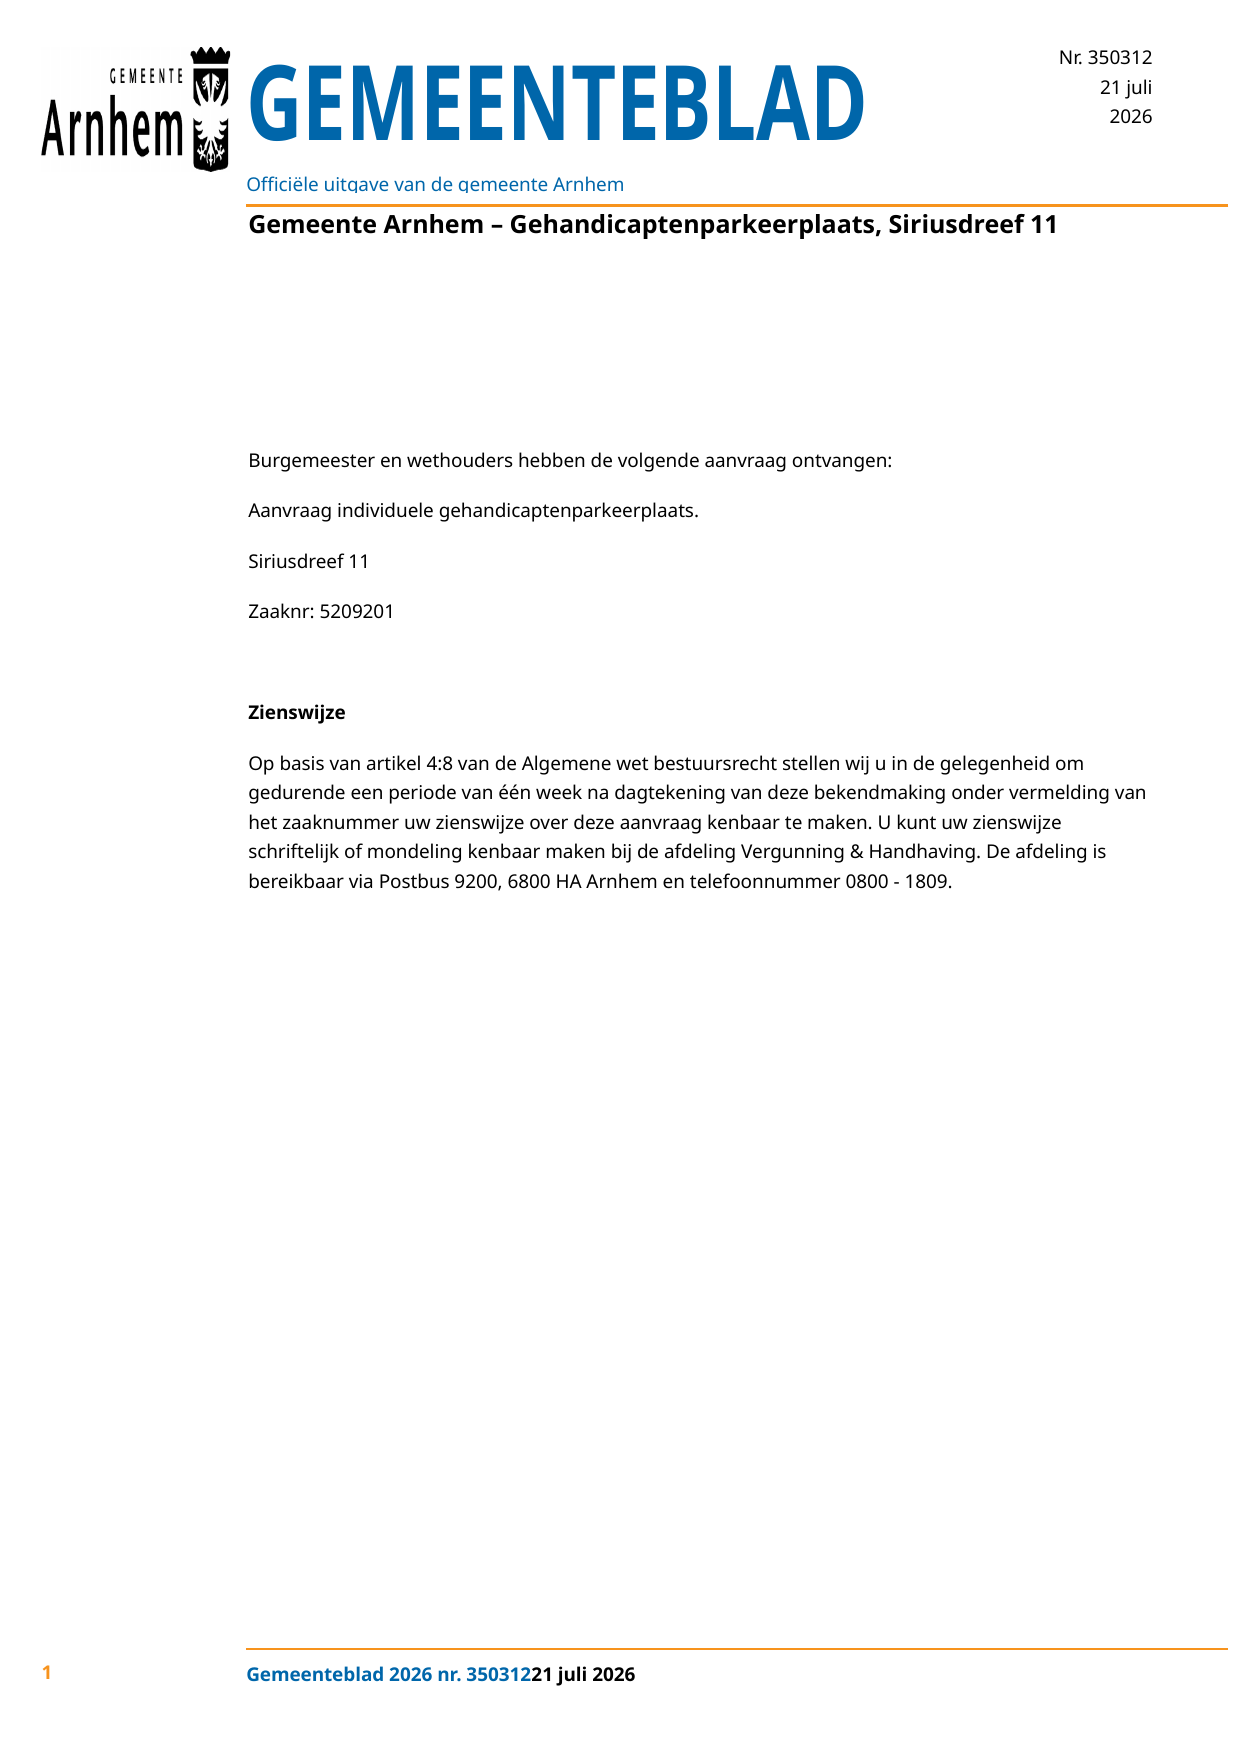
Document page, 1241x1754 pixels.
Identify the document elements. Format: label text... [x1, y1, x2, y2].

text Siriusdreef 11 [248, 548, 1152, 574]
text Zaaknr: 5209201 [248, 598, 1152, 624]
text Op basis van artikel 4:8 van de Algemene wet bestuursrecht stellen wij u in de gelegenheid om gedurende een periode van één week na dagtekening van deze bekendmaking onder vermelding van het zaaknummer uw zienswijze over deze aanvraag kenbaar te maken. U kunt uw zienswijze schriftelijk of mondeling kenbaar maken bij de afdeling Vergunning & Handhaving. De afdeling is bereikbaar via Postbus 9200, 6800 HA Arnhem en telefoonnummer 0800 - 1809. [248, 750, 1152, 894]
picture [41, 47, 231, 172]
text Burgemeester en wethouders hebben de volgende aanvraag ontvangen: [248, 447, 1152, 473]
text Aanvraag individuele gehandicaptenparkeerplaats. [248, 498, 1152, 523]
text Zienswijze [248, 699, 1152, 725]
text Gemeente Arnhem – Gehandicaptenparkeerplaats, Siriusdreef 11 [248, 207, 1152, 241]
